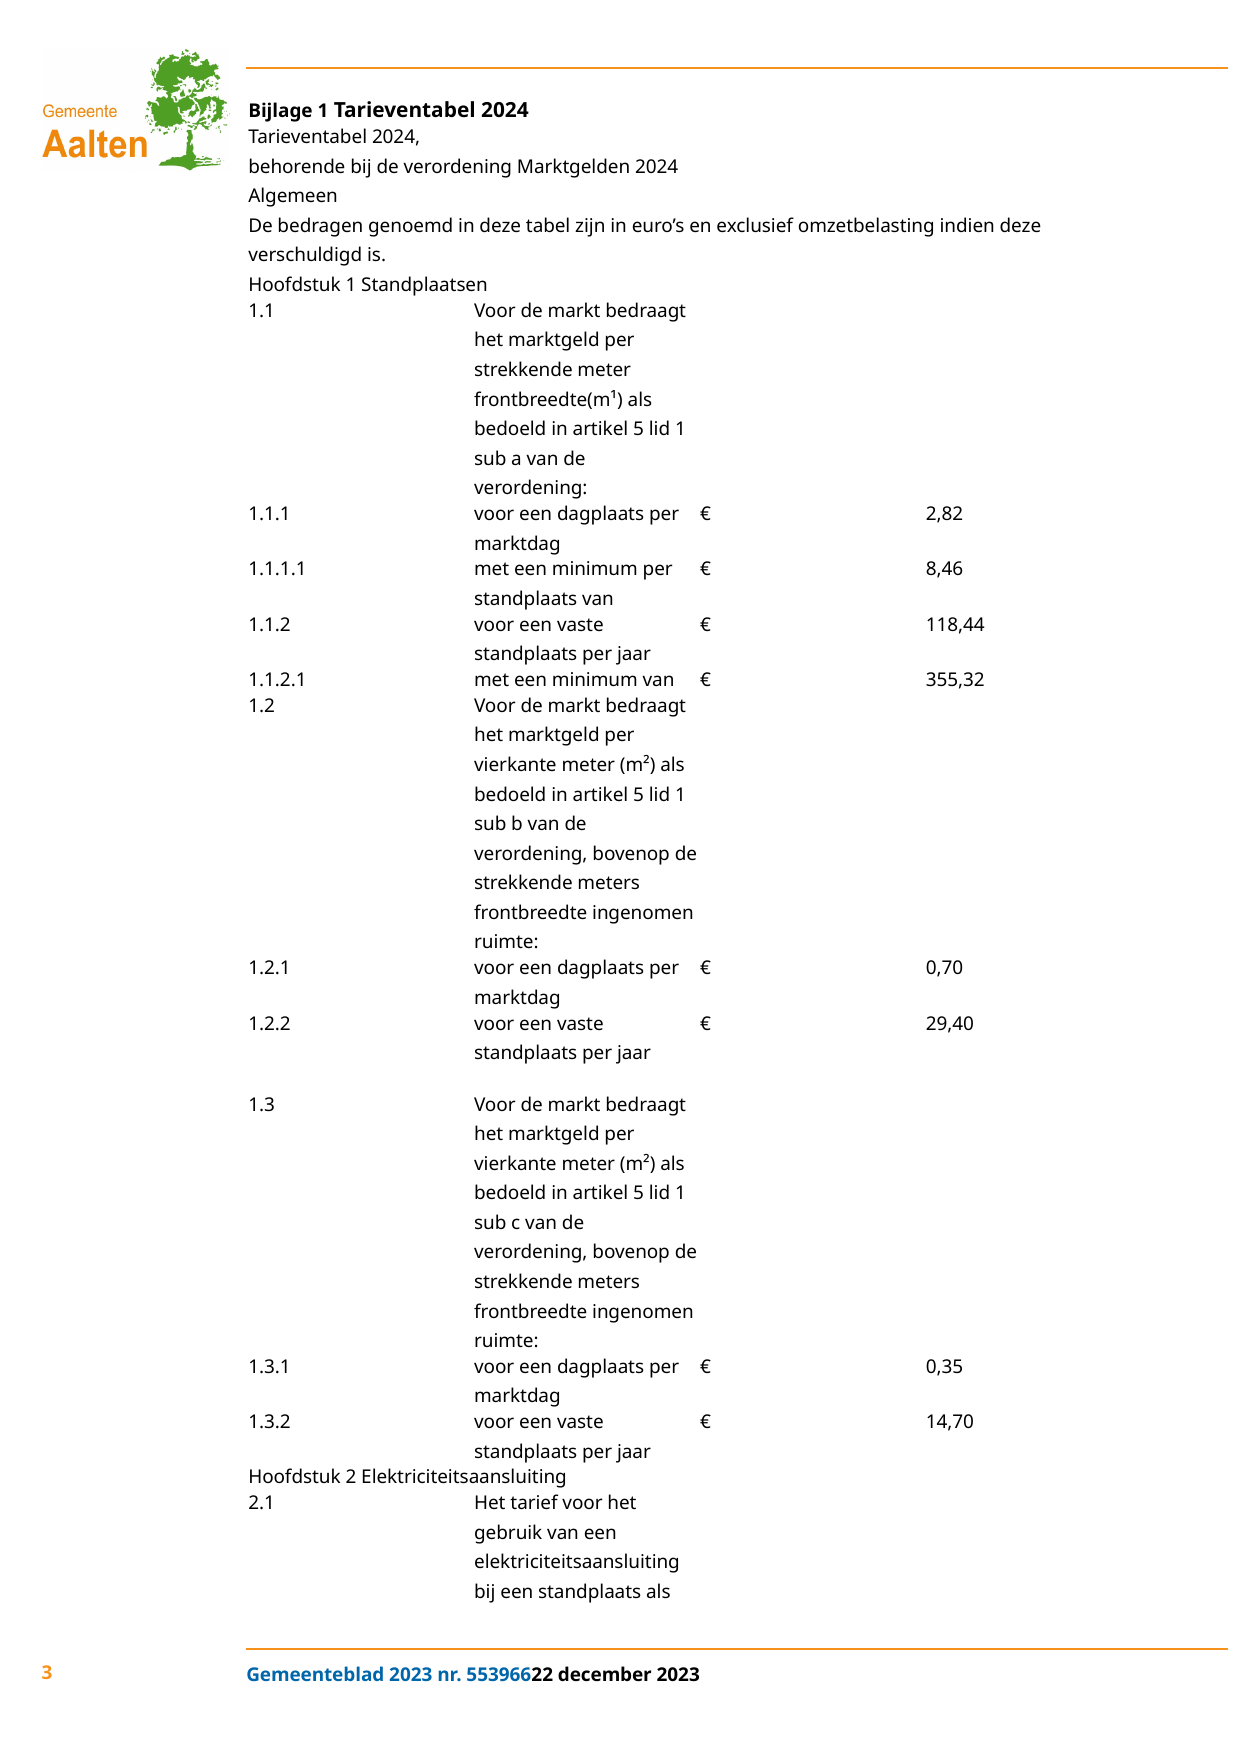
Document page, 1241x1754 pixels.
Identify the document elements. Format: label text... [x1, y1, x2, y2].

table_cell 1.3 [248, 1091, 474, 1353]
table_cell 1.3.1 [248, 1353, 474, 1408]
table_cell 1.2.1 [248, 954, 474, 1010]
table_cell € [700, 666, 926, 692]
table_cell [926, 1464, 1152, 1489]
table_cell [926, 1065, 1152, 1091]
table_cell € [700, 500, 926, 556]
table_cell 1.1.1 [248, 500, 474, 556]
table_cell met een minimum van [474, 666, 700, 692]
table_cell 1.1.2.1 [248, 666, 474, 692]
table_cell € [700, 1010, 926, 1065]
table_cell 29,40 [926, 1010, 1152, 1065]
table_cell 1.2.2 [248, 1010, 474, 1065]
table_cell [700, 297, 926, 500]
table_cell 1.2 [248, 692, 474, 954]
text behorende bij de verordening Marktgelden 2024 [248, 153, 1152, 179]
table_cell 1.1 [248, 297, 474, 500]
table_cell voor een dagplaats per marktdag [474, 954, 700, 1010]
table_cell [700, 692, 926, 954]
table_cell Voor de markt bedraagt het marktgeld per vierkante meter (m²) als bedoeld in artikel 5 lid 1 sub c van de verordening, bovenop de strekkende meters frontbreedte ingenomen ruimte: [474, 1091, 700, 1353]
table_cell voor een vaste standplaats per jaar [474, 1409, 700, 1464]
table_cell [700, 1490, 926, 1604]
table_cell [700, 1464, 926, 1489]
table_cell [926, 1490, 1152, 1604]
table_cell [700, 1065, 926, 1091]
table_cell 2.1 [248, 1490, 474, 1604]
table_cell voor een vaste standplaats per jaar [474, 1010, 700, 1065]
table_cell € [700, 556, 926, 611]
table_cell 2,82 [926, 500, 1152, 556]
table_cell voor een vaste standplaats per jaar [474, 611, 700, 666]
table_cell [926, 297, 1152, 500]
table_cell voor een dagplaats per marktdag [474, 1353, 700, 1408]
table_cell [926, 1091, 1152, 1353]
table_header Hoofdstuk 1 Standplaatsen [248, 271, 926, 297]
text De bedragen genoemd in deze tabel zijn in euro’s en exclusief omzetbelasting indien deze verschuldigd is. [248, 212, 1152, 267]
table_cell Voor de markt bedraagt het marktgeld per vierkante meter (m²) als bedoeld in artikel 5 lid 1 sub b van de verordening, bovenop de strekkende meters frontbreedte ingenomen ruimte: [474, 692, 700, 954]
table_cell Voor de markt bedraagt het marktgeld per strekkende meter frontbreedte(m¹) als bedoeld in artikel 5 lid 1 sub a van de verordening: [474, 297, 700, 500]
table_cell 8,46 [926, 556, 1152, 611]
text Tarieventabel 2024, [248, 123, 1152, 149]
table_cell [248, 1065, 474, 1091]
table_cell € [700, 1409, 926, 1464]
table_cell Hoofdstuk 2 Elektriciteitsaansluiting [248, 1464, 700, 1489]
table_cell 1.1.1.1 [248, 556, 474, 611]
table_cell € [700, 954, 926, 1010]
table_cell [700, 1091, 926, 1353]
table_header [926, 271, 1152, 297]
table_cell voor een dagplaats per marktdag [474, 500, 700, 556]
table_cell € [700, 611, 926, 666]
table_cell met een minimum per standplaats van [474, 556, 700, 611]
table_cell 14,70 [926, 1409, 1152, 1464]
table_cell 0,35 [926, 1353, 1152, 1408]
table_cell Het tarief voor het gebruik van een elektriciteitsaansluiting bij een standplaats als [474, 1490, 700, 1604]
table_cell 1.1.2 [248, 611, 474, 666]
table_cell 118,44 [926, 611, 1152, 666]
picture [41, 47, 231, 172]
table_cell [926, 692, 1152, 954]
table_cell € [700, 1353, 926, 1408]
table_cell 355,32 [926, 666, 1152, 692]
table_cell [474, 1065, 700, 1091]
table_cell 0,70 [926, 954, 1152, 1010]
text Bijlage 1 Tarieventabel 2024 [248, 95, 1152, 123]
table_cell 1.3.2 [248, 1409, 474, 1464]
text Algemeen [248, 182, 1152, 208]
